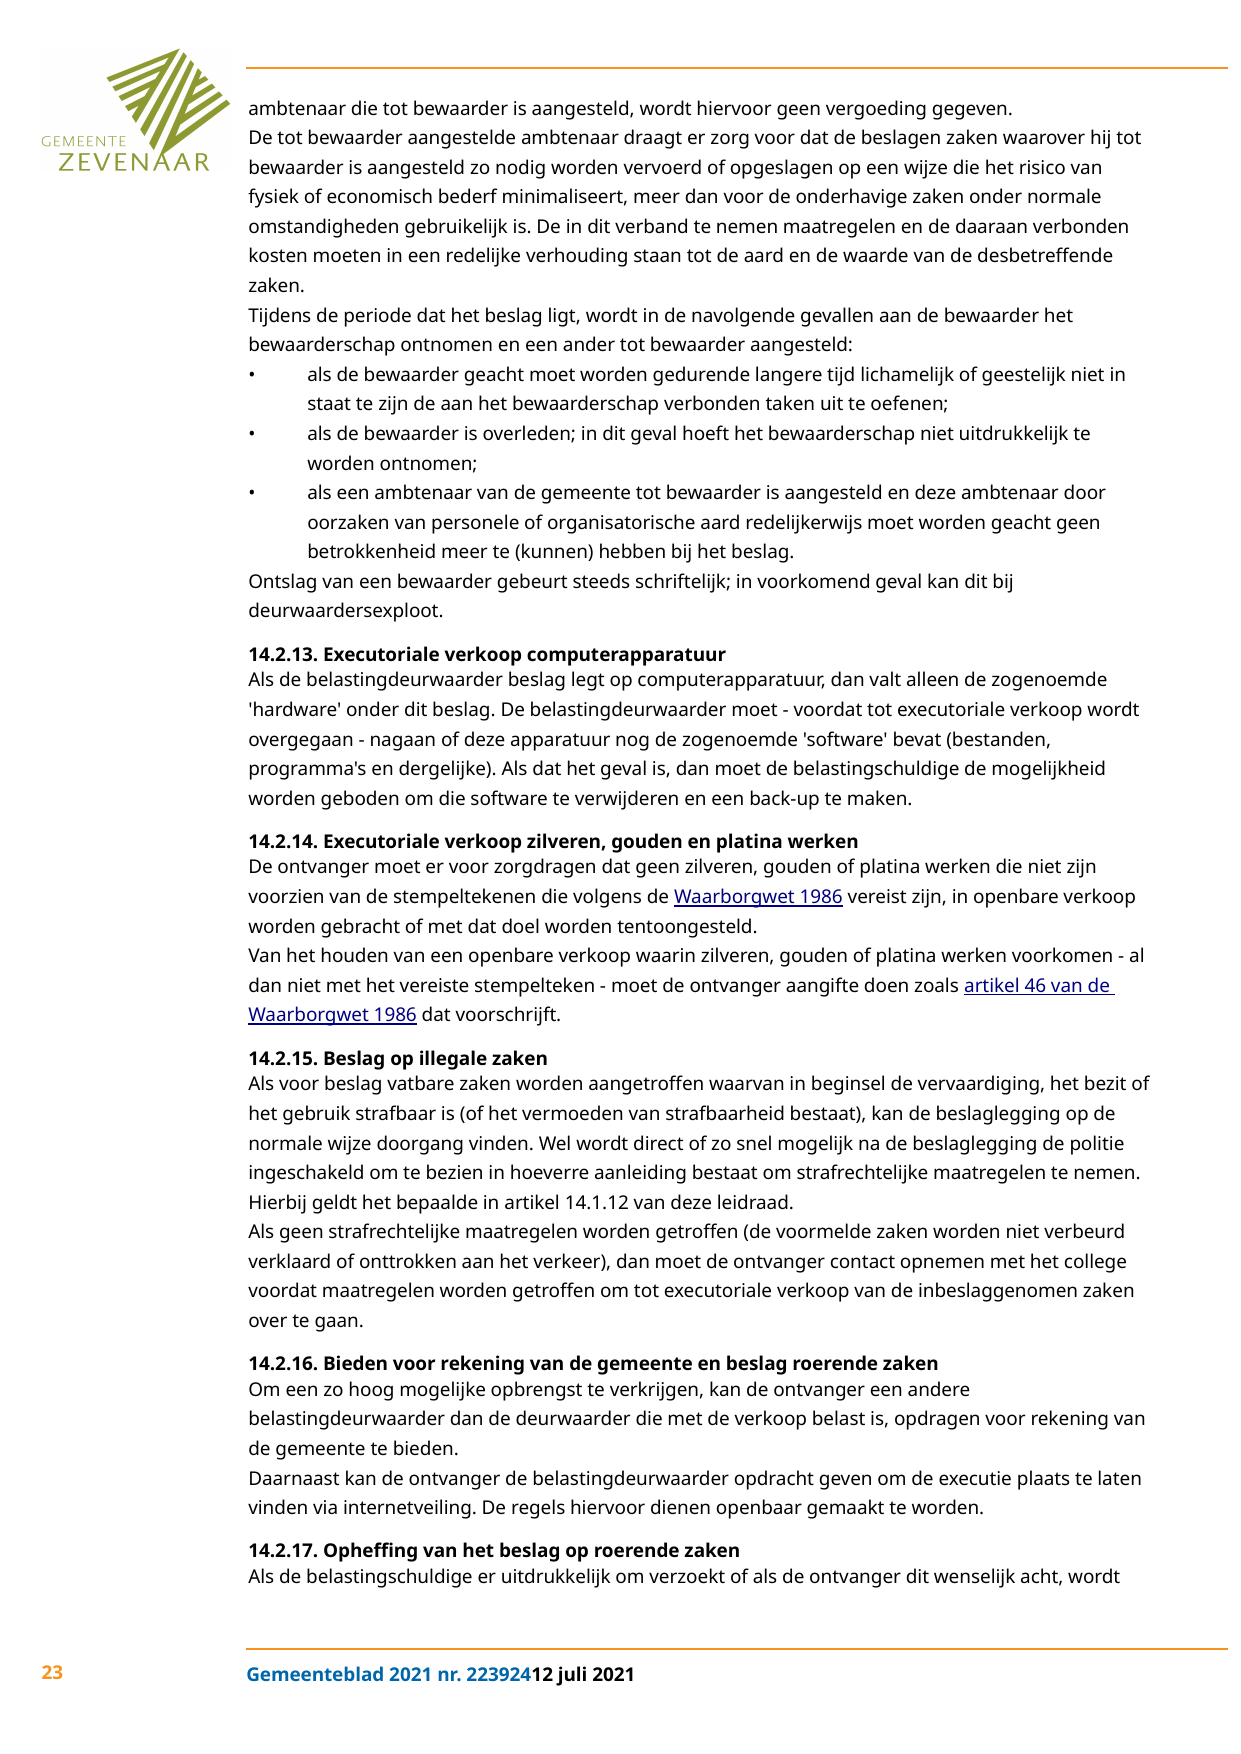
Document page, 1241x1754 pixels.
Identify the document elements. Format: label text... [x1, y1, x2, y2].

text Van het houden van een openbare verkoop waarin zilveren, gouden of platina werken voorkomen - al dan niet met het vereiste stempelteken - moet de ontvanger aangifte doen zoals artikel 46 van de Waarborgwet 1986 dat voorschrijft. [248, 942, 1152, 1027]
picture [41, 47, 231, 172]
list als de bewaarder is overleden; in dit geval hoeft het bewaarderschap niet uitdrukkelijk te worden ontnomen; [248, 420, 1152, 476]
text Als de belastingdeurwaarder beslag legt op computerapparatuur, dan valt alleen de zogenoemde 'hardware' onder dit beslag. De belastingdeurwaarder moet - voordat tot executoriale verkoop wordt overgegaan - nagaan of deze apparatuur nog de zogenoemde 'software' bevat (bestanden, programma's en dergelijke). Als dat het geval is, dan moet de belastingschuldige de mogelijkheid worden geboden om die software te verwijderen en een back-up te maken. [248, 667, 1152, 811]
list als een ambtenaar van de gemeente tot bewaarder is aangesteld en deze ambtenaar door oorzaken van personele of organisatorische aard redelijkerwijs moet worden geacht geen betrokkenheid meer te (kunnen) hebben bij het beslag. [248, 479, 1152, 564]
text 14.2.14. Executoriale verkoop zilveren, gouden en platina werken [248, 828, 1152, 854]
text Om een zo hoog mogelijke opbrengst te verkrijgen, kan de ontvanger een andere belastingdeurwaarder dan de deurwaarder die met de verkoop belast is, opdragen voor rekening van de gemeente te bieden. [248, 1376, 1152, 1461]
list als de bewaarder geacht moet worden gedurende langere tijd lichamelijk of geestelijk niet in staat te zijn de aan het bewaarderschap verbonden taken uit te oefenen; [248, 361, 1152, 416]
text Als de belastingschuldige er uitdrukkelijk om verzoekt of als de ontvanger dit wenselijk acht, wordt [248, 1563, 1152, 1589]
text Tijdens de periode dat het beslag ligt, wordt in de navolgende gevallen aan de bewaarder het bewaarderschap ontnomen en een ander tot bewaarder aangesteld: [248, 302, 1152, 357]
text 14.2.16. Bieden voor rekening van de gemeente en beslag roerende zaken [248, 1350, 1152, 1376]
text Als voor beslag vatbare zaken worden aangetroffen waarvan in beginsel de vervaardiging, het bezit of het gebruik strafbaar is (of het vermoeden van strafbaarheid bestaat), kan de beslaglegging op de normale wijze doorgang vinden. Wel wordt direct of zo snel mogelijk na de beslaglegging de politie ingeschakeld om te bezien in hoeverre aanleiding bestaat om strafrechtelijke maatregelen te nemen. Hierbij geldt het bepaalde in artikel 14.1.12 van deze leidraad. [248, 1071, 1152, 1214]
text 14.2.15. Beslag op illegale zaken [248, 1045, 1152, 1071]
text 14.2.17. Opheffing van het beslag op roerende zaken [248, 1537, 1152, 1563]
text De tot bewaarder aangestelde ambtenaar draagt er zorg voor dat de beslagen zaken waarover hij tot bewaarder is aangesteld zo nodig worden vervoerd of opgeslagen op een wijze die het risico van fysiek of economisch bederf minimaliseert, meer dan voor de onderhavige zaken onder normale omstandigheden gebruikelijk is. De in dit verband te nemen maatregelen en de daaraan verbonden kosten moeten in een redelijke verhouding staan tot de aard en de waarde van de desbetreffende zaken. [248, 124, 1152, 298]
text Daarnaast kan de ontvanger de belastingdeurwaarder opdracht geven om de executie plaats te laten vinden via internetveiling. De regels hiervoor dienen openbaar gemaakt te worden. [248, 1465, 1152, 1520]
text Als geen strafrechtelijke maatregelen worden getroffen (de voormelde zaken worden niet verbeurd verklaard of onttrokken aan het verkeer), dan moet de ontvanger contact opnemen met het college voordat maatregelen worden getroffen om tot executoriale verkoop van de inbeslaggenomen zaken over te gaan. [248, 1218, 1152, 1333]
text De ontvanger moet er voor zorgdragen dat geen zilveren, gouden of platina werken die niet zijn voorzien van de stempeltekenen die volgens de Waarborgwet 1986 vereist zijn, in openbare verkoop worden gebracht of met dat doel worden tentoongesteld. [248, 854, 1152, 939]
text 14.2.13. Executoriale verkoop computerapparatuur [248, 641, 1152, 667]
text Ontslag van een bewaarder gebeurt steeds schriftelijk; in voorkomend geval kan dit bij deurwaardersexploot. [248, 568, 1152, 623]
text ambtenaar die tot bewaarder is aangesteld, wordt hiervoor geen vergoeding gegeven. [248, 95, 1152, 121]
